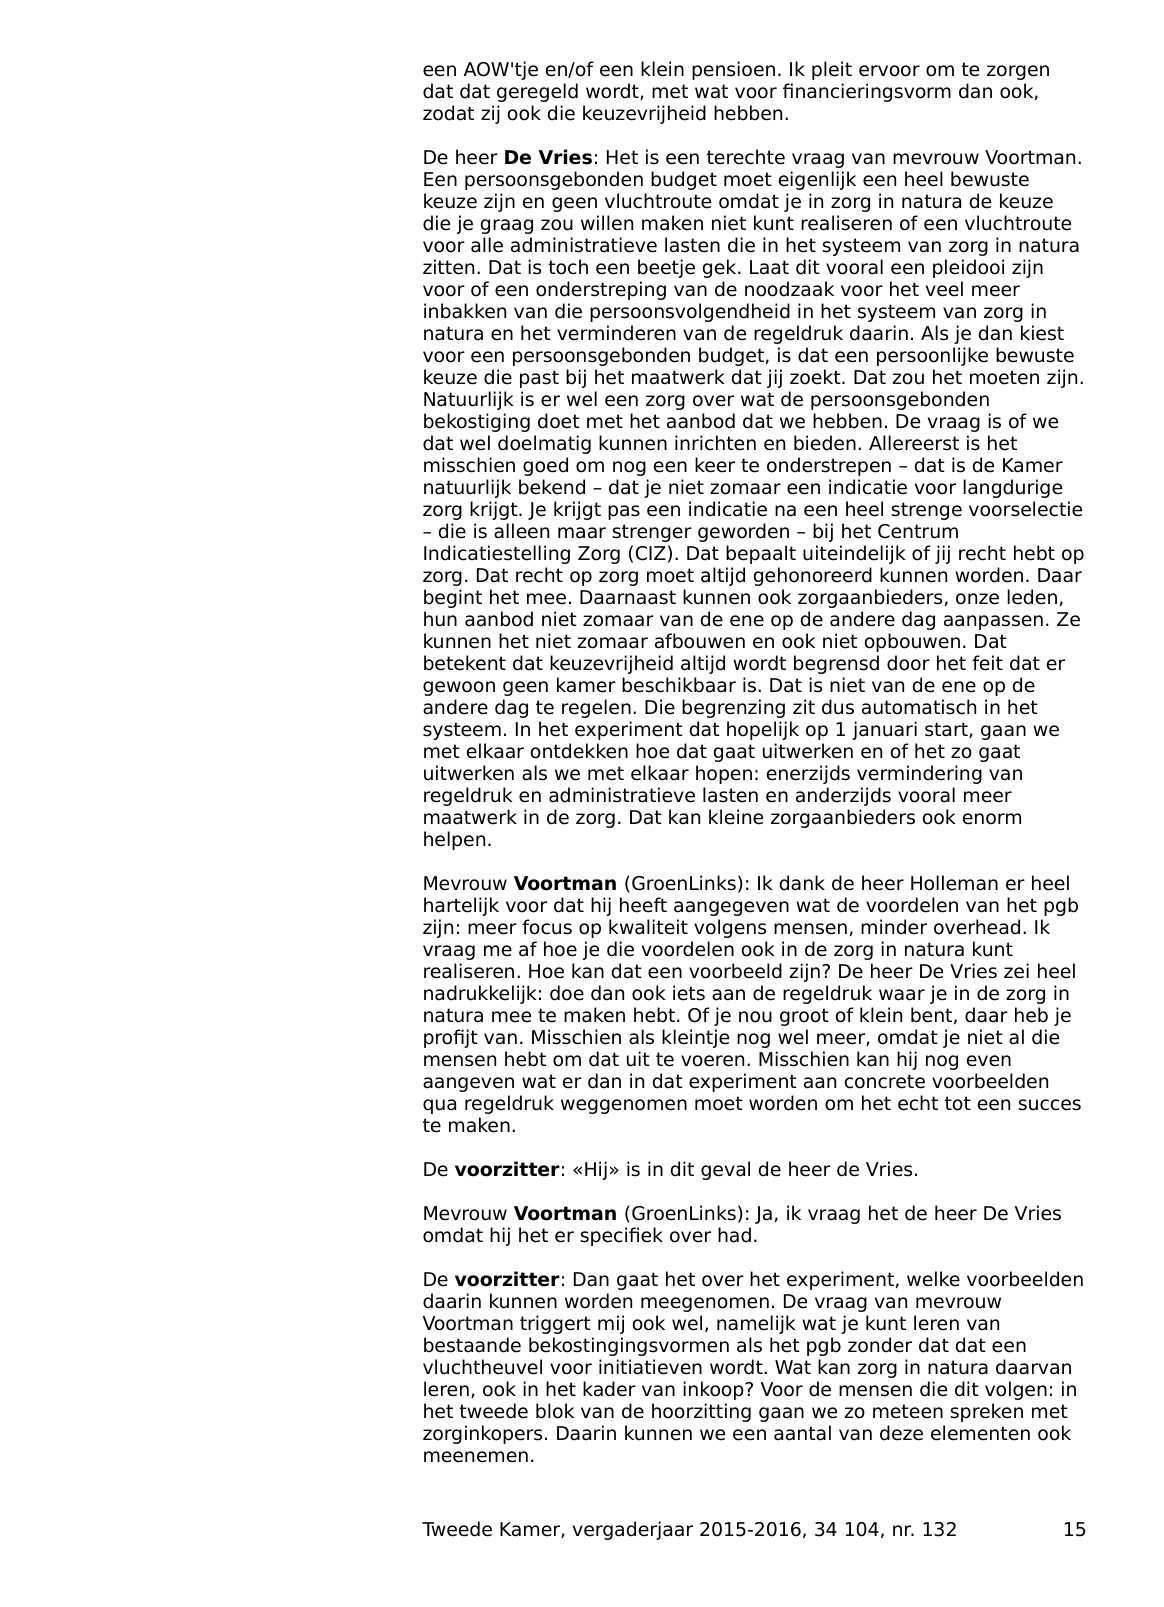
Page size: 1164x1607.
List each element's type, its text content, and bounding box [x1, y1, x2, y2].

text Mevrouw Voortman (GroenLinks): Ja, ik vraag het de heer De Vries omdat hij het er specifiek over had. [422, 1203, 1087, 1247]
text De voorzitter: Dan gaat het over het experiment, welke voorbeelden daarin kunnen worden meegenomen. De vraag van mevrouw Voortman triggert mij ook wel, namelijk wat je kunt leren van bestaande bekostingingsvormen als het pgb zonder dat dat een vluchtheuvel voor initiatieven wordt. Wat kan zorg in natura daarvan leren, ook in het kader van inkoop? Voor de mensen die dit volgen: in het tweede blok van de hoorzitting gaan we zo meteen spreken met zorginkopers. Daarin kunnen we een aantal van deze elementen ook meenemen. [422, 1269, 1087, 1467]
text Natuurlijk is er wel een zorg over wat de persoonsgebonden bekostiging doet met het aanbod dat we hebben. De vraag is of we dat wel doelmatig kunnen inrichten en bieden. Allereerst is het misschien goed om nog een keer te onderstrepen – dat is de Kamer natuurlijk bekend – dat je niet zomaar een indicatie voor langdurige zorg krijgt. Je krijgt pas een indicatie na een heel strenge voorselectie – die is alleen maar strenger geworden – bij het Centrum Indicatiestelling Zorg (CIZ). Dat bepaalt uiteindelijk of jij recht hebt op zorg. Dat recht op zorg moet altijd gehonoreerd kunnen worden. Daar begint het mee. Daarnaast kunnen ook zorgaanbieders, onze leden, hun aanbod niet zomaar van de ene op de andere dag aanpassen. Ze kunnen het niet zomaar afbouwen en ook niet opbouwen. Dat betekent dat keuzevrijheid altijd wordt begrensd door het feit dat er gewoon geen kamer beschikbaar is. Dat is niet van de ene op de andere dag te regelen. Die begrenzing zit dus automatisch in het systeem. In het experiment dat hopelijk op 1 januari start, gaan we met elkaar ontdekken hoe dat gaat uitwerken en of het zo gaat uitwerken als we met elkaar hopen: enerzijds vermindering van regeldruk en administratieve lasten en anderzijds vooral meer maatwerk in de zorg. Dat kan kleine zorgaanbieders ook enorm helpen. [422, 389, 1087, 851]
text De voorzitter: «Hij» is in dit geval de heer de Vries. [422, 1159, 1087, 1181]
text Mevrouw Voortman (GroenLinks): Ik dank de heer Holleman er heel hartelijk voor dat hij heeft aangegeven wat de voordelen van het pgb zijn: meer focus op kwaliteit volgens mensen, minder overhead. Ik vraag me af hoe je die voordelen ook in de zorg in natura kunt realiseren. Hoe kan dat een voorbeeld zijn? De heer De Vries zei heel nadrukkelijk: doe dan ook iets aan de regeldruk waar je in de zorg in natura mee te maken hebt. Of je nou groot of klein bent, daar heb je profijt van. Misschien als kleintje nog wel meer, omdat je niet al die mensen hebt om dat uit te voeren. Misschien kan hij nog even aangeven wat er dan in dat experiment aan concrete voorbeelden qua regeldruk weggenomen moet worden om het echt tot een succes te maken. [422, 873, 1087, 1136]
text een AOW'tje en/of een klein pensioen. Ik pleit ervoor om te zorgen dat dat geregeld wordt, met wat voor financieringsvorm dan ook, zodat zij ook die keuzevrijheid hebben. [422, 59, 1087, 125]
text De heer De Vries: Het is een terechte vraag van mevrouw Voortman. Een persoonsgebonden budget moet eigenlijk een heel bewuste keuze zijn en geen vluchtroute omdat je in zorg in natura de keuze die je graag zou willen maken niet kunt realiseren of een vluchtroute voor alle administratieve lasten die in het systeem van zorg in natura zitten. Dat is toch een beetje gek. Laat dit vooral een pleidooi zijn voor of een onderstreping van de noodzaak voor het veel meer inbakken van die persoonsvolgendheid in het systeem van zorg in natura en het verminderen van de regeldruk daarin. Als je dan kiest voor een persoonsgebonden budget, is dat een persoonlijke bewuste keuze die past bij het maatwerk dat jij zoekt. Dat zou het moeten zijn. [422, 147, 1087, 389]
